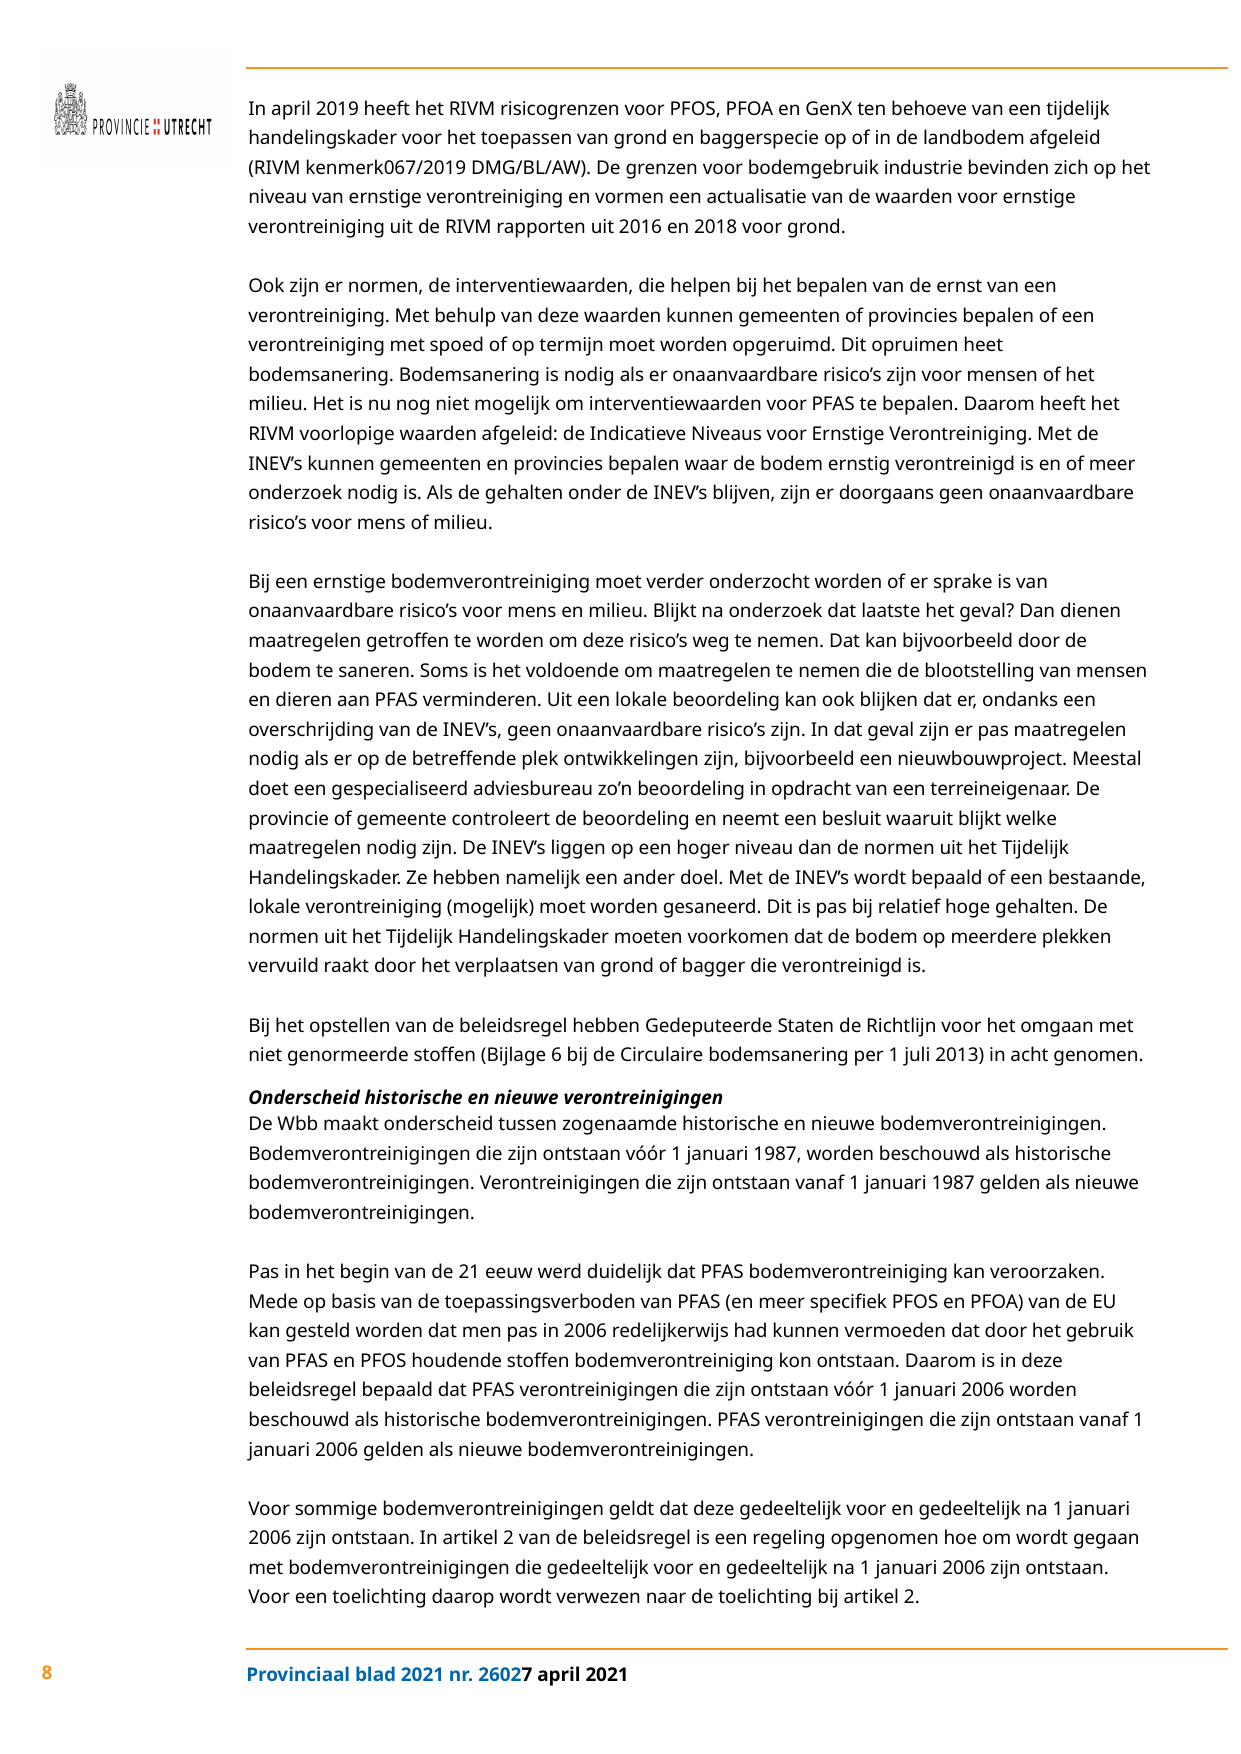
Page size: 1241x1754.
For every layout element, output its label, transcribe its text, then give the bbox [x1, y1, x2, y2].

text In april 2019 heeft het RIVM risicogrenzen voor PFOS, PFOA en GenX ten behoeve van een tijdelijk handelingskader voor het toepassen van grond en baggerspecie op of in de landbodem afgeleid (RIVM kenmerk067/2019 DMG/BL/AW). De grenzen voor bodemgebruik industrie bevinden zich op het niveau van ernstige verontreiniging en vormen een actualisatie van de waarden voor ernstige verontreiniging uit de RIVM rapporten uit 2016 en 2018 voor grond. [248, 95, 1152, 239]
text Bij het opstellen van de beleidsregel hebben Gedeputeerde Staten de Richtlijn voor het omgaan met niet genormeerde stoffen (Bijlage 6 bij de Circulaire bodemsanering per 1 juli 2013) in acht genomen. [248, 1012, 1152, 1067]
text De Wbb maakt onderscheid tussen zogenaamde historische en nieuwe bodemverontreinigingen. Bodemverontreinigingen die zijn ontstaan vóór 1 januari 1987, worden beschouwd als historische bodemverontreinigingen. Verontreinigingen die zijn ontstaan vanaf 1 januari 1987 gelden als nieuwe bodemverontreinigingen. [248, 1110, 1152, 1225]
text Bij een ernstige bodemverontreiniging moet verder onderzocht worden of er sprake is van onaanvaardbare risico’s voor mens en milieu. Blijkt na onderzoek dat laatste het geval? Dan dienen maatregelen getroffen te worden om deze risico’s weg te nemen. Dat kan bijvoorbeeld door de bodem te saneren. Soms is het voldoende om maatregelen te nemen die de blootstelling van mensen en dieren aan PFAS verminderen. Uit een lokale beoordeling kan ook blijken dat er, ondanks een overschrijding van de INEV’s, geen onaanvaardbare risico’s zijn. In dat geval zijn er pas maatregelen nodig als er op de betreffende plek ontwikkelingen zijn, bijvoorbeeld een nieuwbouwproject. Meestal doet een gespecialiseerd adviesbureau zo’n beoordeling in opdracht van een terreineigenaar. De provincie of gemeente controleert de beoordeling en neemt een besluit waaruit blijkt welke maatregelen nodig zijn. De INEV’s liggen op een hoger niveau dan de normen uit het Tijdelijk Handelingskader. Ze hebben namelijk een ander doel. Met de INEV’s wordt bepaald of een bestaande, lokale verontreiniging (mogelijk) moet worden gesaneerd. Dit is pas bij relatief hoge gehalten. De normen uit het Tijdelijk Handelingskader moeten voorkomen dat de bodem op meerdere plekken vervuild raakt door het verplaatsen van grond of bagger die verontreinigd is. [248, 568, 1152, 978]
text Pas in het begin van de 21 eeuw werd duidelijk dat PFAS bodemverontreiniging kan veroorzaken. Mede op basis van de toepassingsverboden van PFAS (en meer specifiek PFOS en PFOA) van de EU kan gesteld worden dat men pas in 2006 redelijkerwijs had kunnen vermoeden dat door het gebruik van PFAS en PFOS houdende stoffen bodemverontreiniging kon ontstaan. Daarom is in deze beleidsregel bepaald dat PFAS verontreinigingen die zijn ontstaan vóór 1 januari 2006 worden beschouwd als historische bodemverontreinigingen. PFAS verontreinigingen die zijn ontstaan vanaf 1 januari 2006 gelden als nieuwe bodemverontreinigingen. [248, 1258, 1152, 1461]
text Ook zijn er normen, de interventiewaarden, die helpen bij het bepalen van de ernst van een verontreiniging. Met behulp van deze waarden kunnen gemeenten of provincies bepalen of een verontreiniging met spoed of op termijn moet worden opgeruimd. Dit opruimen heet bodemsanering. Bodemsanering is nodig als er onaanvaardbare risico’s zijn voor mensen of het milieu. Het is nu nog niet mogelijk om interventiewaarden voor PFAS te bepalen. Daarom heeft het RIVM voorlopige waarden afgeleid: de Indicatieve Niveaus voor Ernstige Verontreiniging. Met de INEV’s kunnen gemeenten en provincies bepalen waar de bodem ernstig verontreinigd is en of meer onderzoek nodig is. Als de gehalten onder de INEV’s blijven, zijn er doorgaans geen onaanvaardbare risico’s voor mens of milieu. [248, 272, 1152, 535]
text Onderscheid historische en nieuwe verontreinigingen [248, 1084, 1152, 1110]
text Voor sommige bodemverontreinigingen geldt dat deze gedeeltelijk voor en gedeeltelijk na 1 januari 2006 zijn ontstaan. In artikel 2 van de beleidsregel is een regeling opgenomen hoe om wordt gegaan met bodemverontreinigingen die gedeeltelijk voor en gedeeltelijk na 1 januari 2006 zijn ontstaan. Voor een toelichting daarop wordt verwezen naar de toelichting bij artikel 2. [248, 1495, 1152, 1609]
picture [41, 47, 231, 172]
